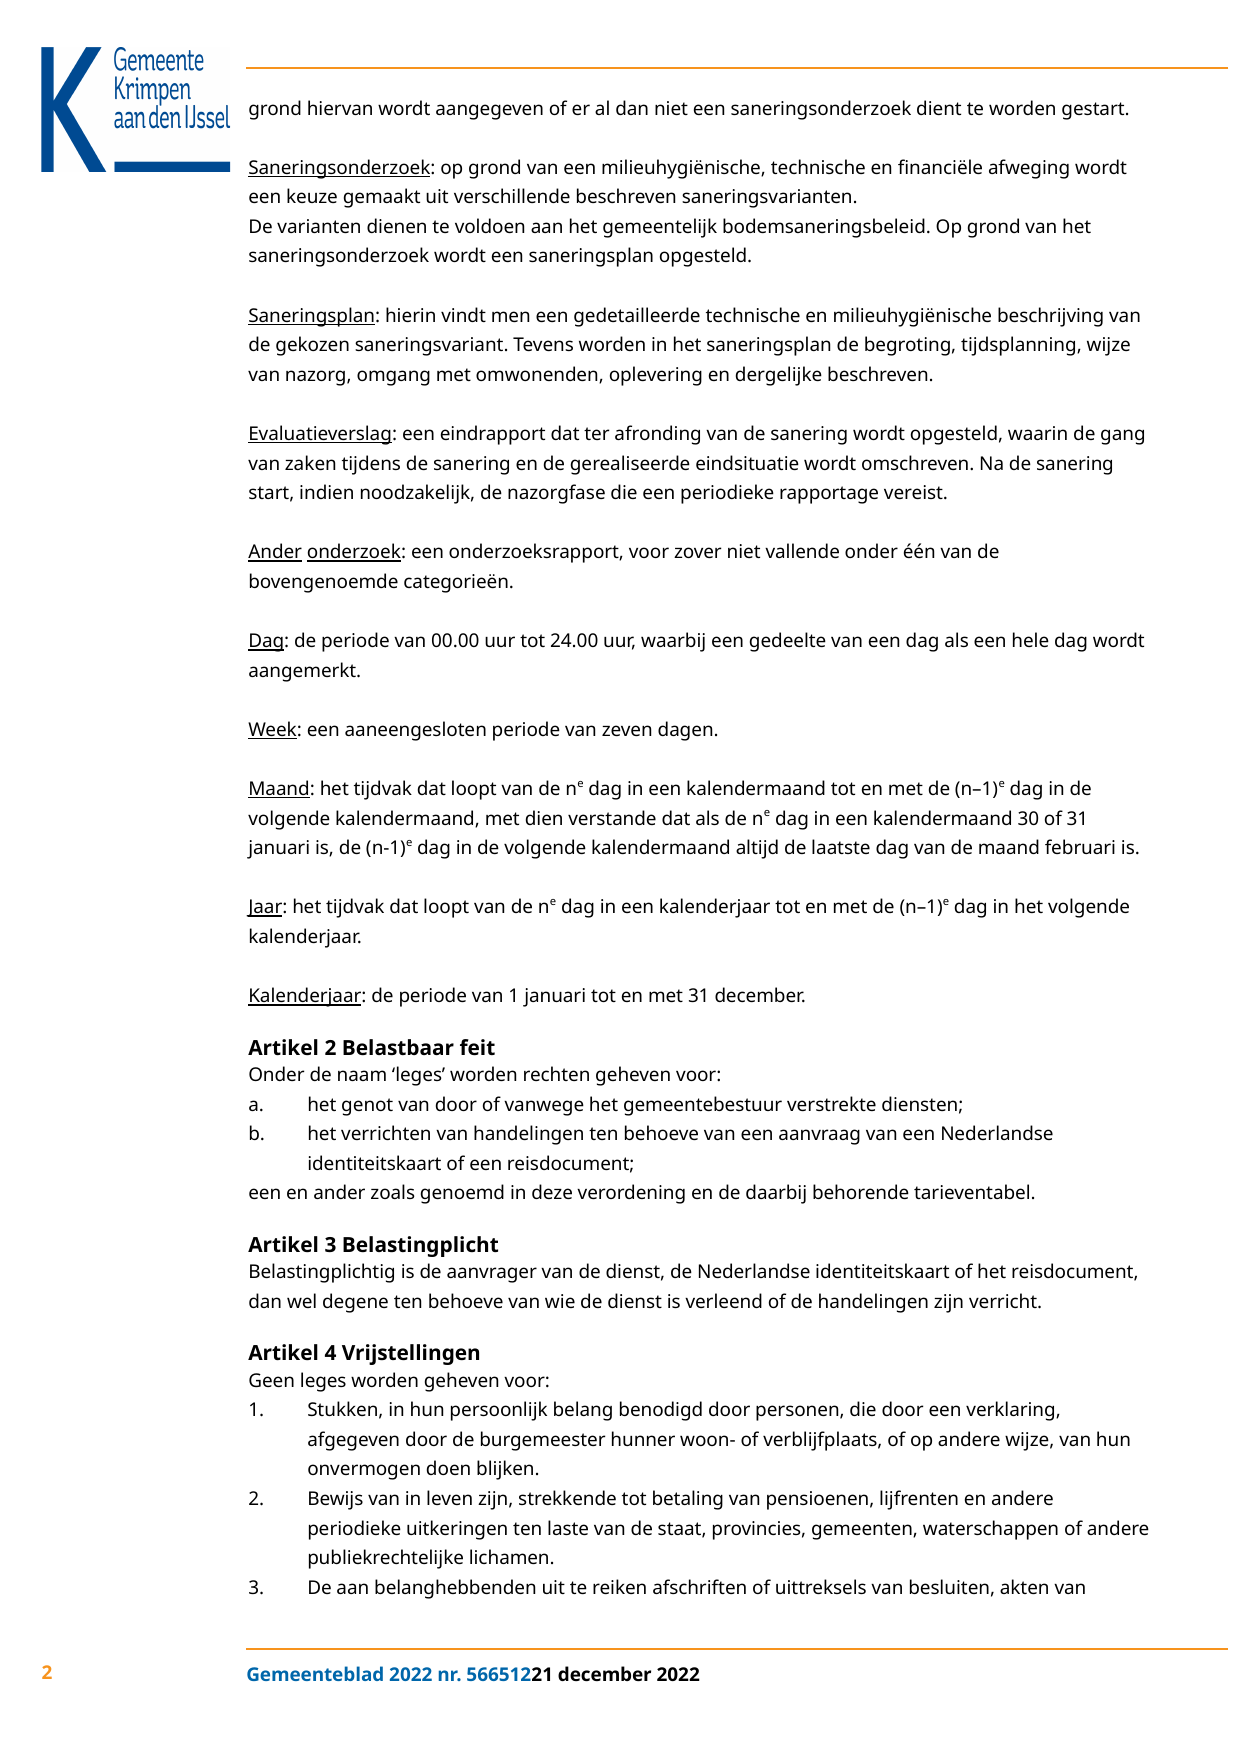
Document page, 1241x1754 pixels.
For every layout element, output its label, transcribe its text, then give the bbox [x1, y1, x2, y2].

picture [41, 47, 231, 172]
text Saneringsonderzoek: op grond van een milieuhygiënische, technische en financiële afweging wordt een keuze gemaakt uit verschillende beschreven saneringsvarianten. [248, 154, 1152, 209]
text grond hiervan wordt aangegeven of er al dan niet een saneringsonderzoek dient te worden gestart. [248, 95, 1152, 121]
text Onder de naam ‘leges’ worden rechten geheven voor: [248, 1061, 1152, 1087]
text Ander onderzoek: een onderzoeksrapport, voor zover niet vallende onder één van de bovengenoemde categorieën. [248, 538, 1152, 594]
text Artikel 4 Vrijstellingen [248, 1338, 1152, 1367]
text Belastingplichtig is de aanvrager van de dienst, de Nederlandse identiteitskaart of het reisdocument, dan wel degene ten behoeve van wie de dienst is verleend of de handelingen zijn verricht. [248, 1258, 1152, 1314]
text De varianten dienen te voldoen aan het gemeentelijk bodemsaneringsbeleid. Op grond van het saneringsonderzoek wordt een saneringsplan opgesteld. [248, 213, 1152, 268]
list het verrichten van handelingen ten behoeve van een aanvraag van een Nederlandse identiteitskaart of een reisdocument; [248, 1120, 1152, 1176]
list De aan belanghebbenden uit te reiken afschriften of uittreksels van besluiten, akten van [248, 1574, 1152, 1599]
list Bewijs van in leven zijn, strekkende tot betaling van pensioenen, lijfrenten en andere periodieke uitkeringen ten laste van de staat, provincies, gemeenten, waterschappen of andere publiekrechtelijke lichamen. [248, 1485, 1152, 1570]
list het genot van door of vanwege het gemeentebestuur verstrekte diensten; [248, 1091, 1152, 1116]
text Week: een aaneengesloten periode van zeven dagen. [248, 716, 1152, 742]
text Maand: het tijdvak dat loopt van de ne dag in een kalendermaand tot en met de (n–1)e dag in de volgende kalendermaand, met dien verstande dat als de ne dag in een kalendermaand 30 of 31 januari is, de (n-1)e dag in de volgende kalendermaand altijd de laatste dag van de maand februari is. [248, 775, 1152, 860]
text Saneringsplan: hierin vindt men een gedetailleerde technische en milieuhygiënische beschrijving van de gekozen saneringsvariant. Tevens worden in het saneringsplan de begroting, tijdsplanning, wijze van nazorg, omgang met omwonenden, oplevering en dergelijke beschreven. [248, 302, 1152, 387]
text Evaluatieverslag: een eindrapport dat ter afronding van de sanering wordt opgesteld, waarin de gang van zaken tijdens de sanering en de gerealiseerde eindsituatie wordt omschreven. Na de sanering start, indien noodzakelijk, de nazorgfase die een periodieke rapportage vereist. [248, 420, 1152, 505]
text Geen leges worden geheven voor: [248, 1367, 1152, 1392]
text Dag: de periode van 00.00 uur tot 24.00 uur, waarbij een gedeelte van een dag als een hele dag wordt aangemerkt. [248, 627, 1152, 683]
text Artikel 3 Belastingplicht [248, 1230, 1152, 1258]
text een en ander zoals genoemd in deze verordening en de daarbij behorende tarieventabel. [248, 1179, 1152, 1205]
text Kalenderjaar: de periode van 1 januari tot en met 31 december. [248, 982, 1152, 1008]
text Jaar: het tijdvak dat loopt van de ne dag in een kalenderjaar tot en met de (n–1)e dag in het volgende kalenderjaar. [248, 893, 1152, 949]
list Stukken, in hun persoonlijk belang benodigd door personen, die door een verklaring, afgegeven door de burgemeester hunner woon- of verblijfplaats, of op andere wijze, van hun onvermogen doen blijken. [248, 1396, 1152, 1481]
text Artikel 2 Belastbaar feit [248, 1033, 1152, 1061]
